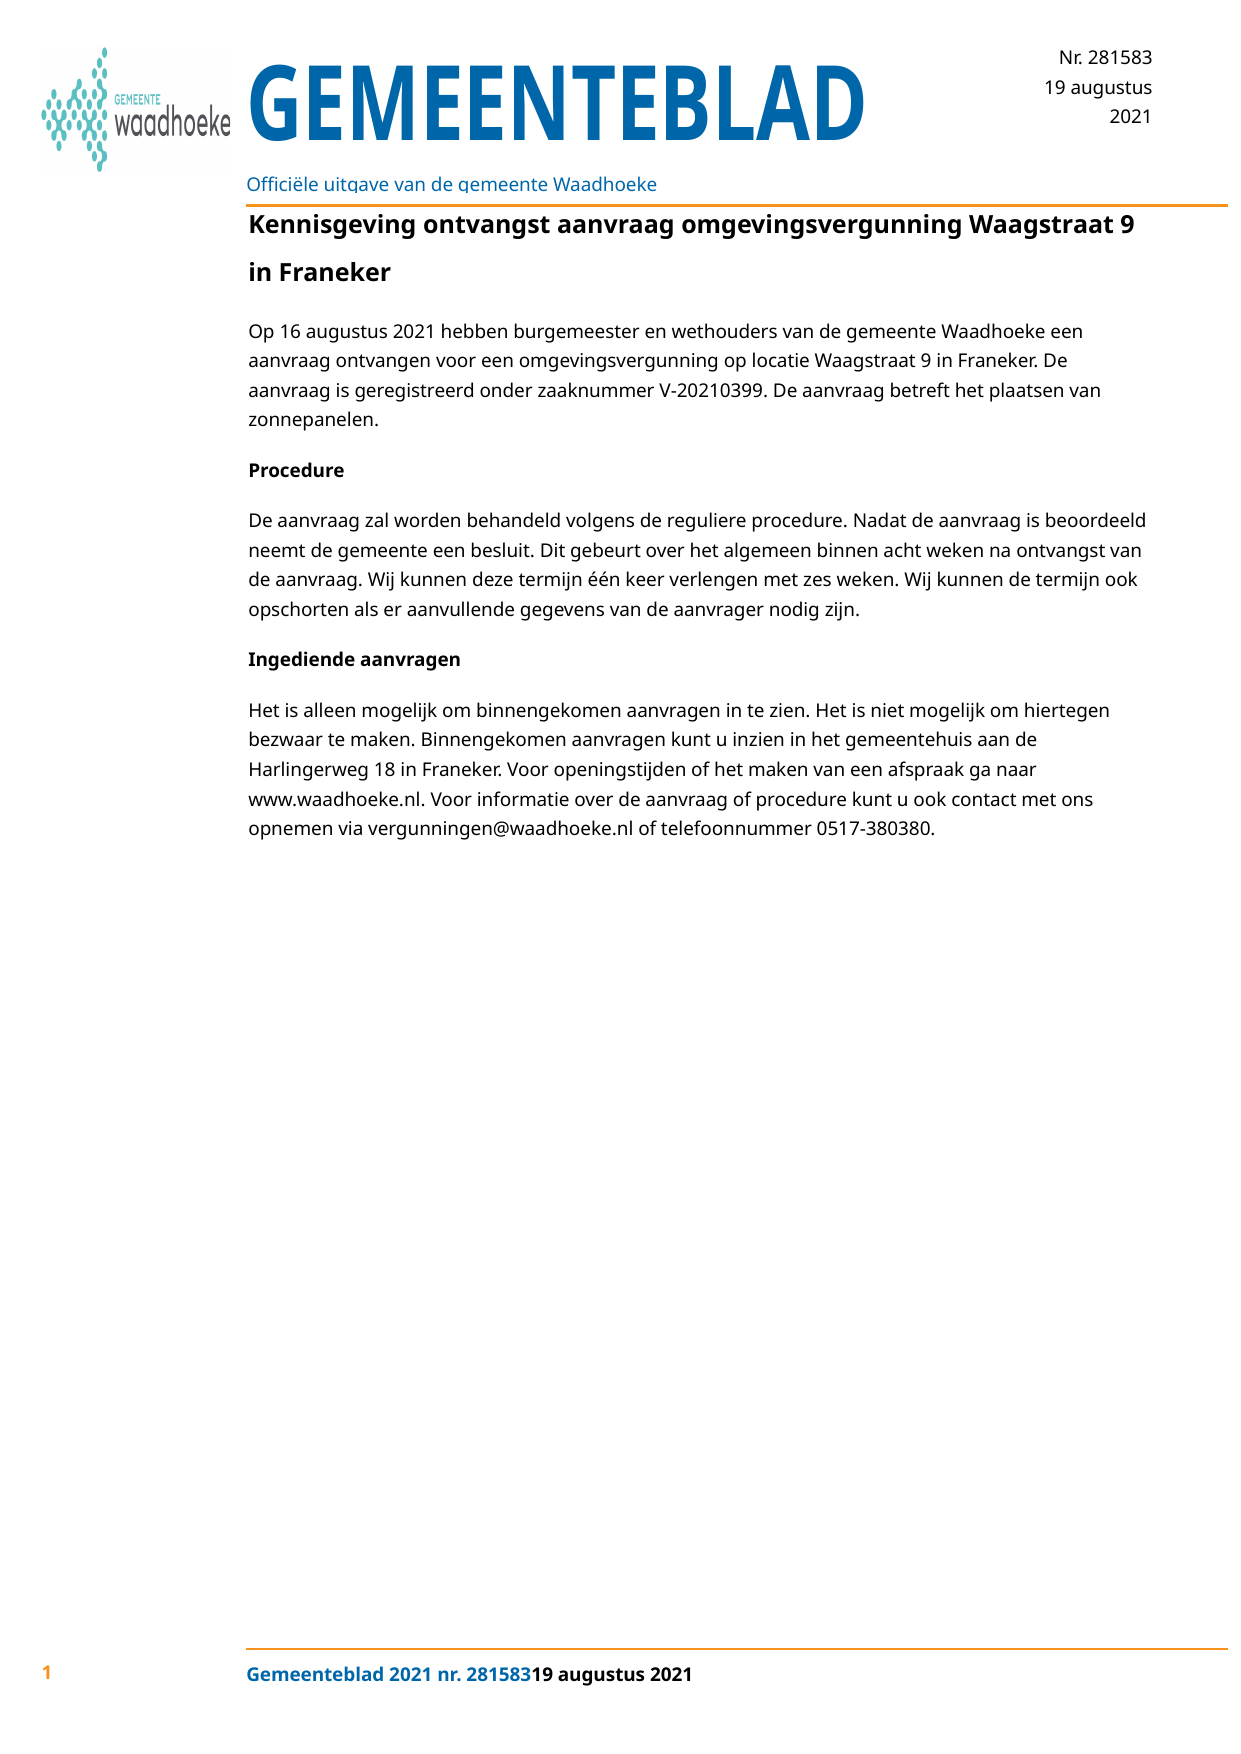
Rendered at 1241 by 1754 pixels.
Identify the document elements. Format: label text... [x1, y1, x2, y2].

picture [41, 47, 231, 172]
text Kennisgeving ontvangst aanvraag omgevingsvergunning Waagstraat 9 in Franeker [248, 207, 1152, 288]
text Op 16 augustus 2021 hebben burgemeester en wethouders van de gemeente Waadhoeke een aanvraag ontvangen voor een omgevingsvergunning op locatie Waagstraat 9 in Franeker. De aanvraag is geregistreerd onder zaaknummer V-20210399. De aanvraag betreft het plaatsen van zonnepanelen. [248, 318, 1152, 432]
text Het is alleen mogelijk om binnengekomen aanvragen in te zien. Het is niet mogelijk om hiertegen bezwaar te maken. Binnengekomen aanvragen kunt u inzien in het gemeentehuis aan de Harlingerweg 18 in Franeker. Voor openingstijden of het maken van een afspraak ga naar www.waadhoeke.nl. Voor informatie over de aanvraag of procedure kunt u ook contact met ons opnemen via vergunningen@waadhoeke.nl of telefoonnummer 0517-380380. [248, 697, 1152, 841]
text De aanvraag zal worden behandeld volgens de reguliere procedure. Nadat de aanvraag is beoordeeld neemt de gemeente een besluit. Dit gebeurt over het algemeen binnen acht weken na ontvangst van de aanvraag. Wij kunnen deze termijn één keer verlengen met zes weken. Wij kunnen de termijn ook opschorten als er aanvullende gegevens van de aanvrager nodig zijn. [248, 507, 1152, 622]
text Ingediende aanvragen [248, 647, 1152, 672]
text Procedure [248, 457, 1152, 483]
